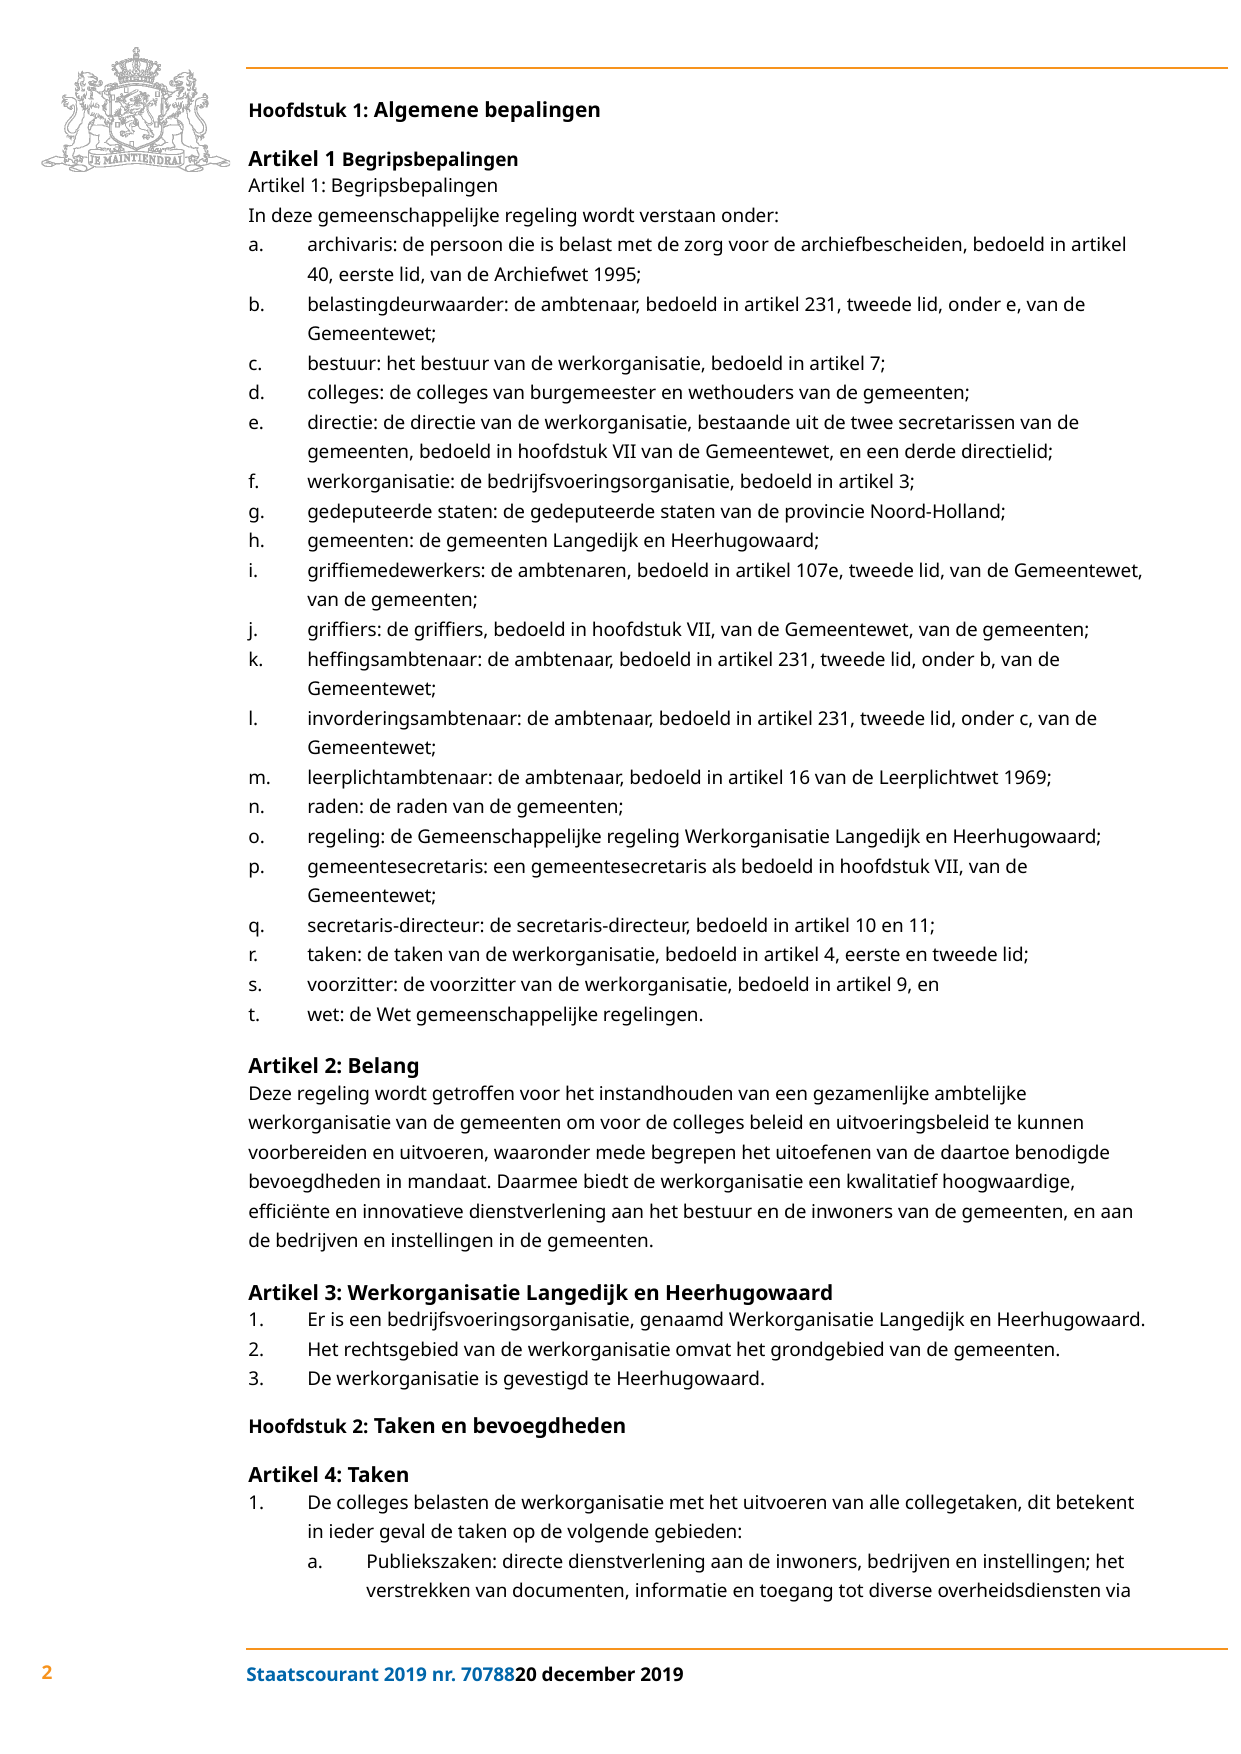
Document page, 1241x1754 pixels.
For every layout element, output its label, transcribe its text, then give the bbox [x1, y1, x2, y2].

list taken: de taken van de werkorganisatie, bedoeld in artikel 4, eerste en tweede lid; [248, 942, 1152, 967]
list belastingdeurwaarder: de ambtenaar, bedoeld in artikel 231, tweede lid, onder e, van de Gemeentewet; [248, 291, 1152, 346]
text Artikel 1 Begripsbepalingen [248, 144, 1152, 172]
text Artikel 3: Werkorganisatie Langedijk en Heerhugowaard [248, 1278, 1152, 1306]
list gemeenten: de gemeenten Langedijk en Heerhugowaard; [248, 527, 1152, 553]
list directie: de directie van de werkorganisatie, bestaande uit de twee secretarissen van de gemeenten, bedoeld in hoofdstuk VII van de Gemeentewet, en een derde directielid; [248, 409, 1152, 464]
text In deze gemeenschappelijke regeling wordt verstaan onder: [248, 202, 1152, 228]
list secretaris-directeur: de secretaris-directeur, bedoeld in artikel 10 en 11; [248, 912, 1152, 938]
list gedeputeerde staten: de gedeputeerde staten van de provincie Noord-Holland; [248, 498, 1152, 524]
list leerplichtambtenaar: de ambtenaar, bedoeld in artikel 16 van de Leerplichtwet 1969; [248, 764, 1152, 790]
text Artikel 1: Begripsbepalingen [248, 172, 1152, 198]
list wet: de Wet gemeenschappelijke regelingen. [248, 1001, 1152, 1027]
list Er is een bedrijfsvoeringsorganisatie, genaamd Werkorganisatie Langedijk en Heerhugowaard. [248, 1306, 1152, 1332]
list colleges: de colleges van burgemeester en wethouders van de gemeenten; [248, 379, 1152, 405]
list griffiers: de griffiers, bedoeld in hoofdstuk VII, van de Gemeentewet, van de gemeenten; [248, 616, 1152, 642]
list Publiekszaken: directe dienstverlening aan de inwoners, bedrijven en instellingen; het verstrekken van documenten, informatie en toegang tot diverse overheidsdiensten via [307, 1548, 1152, 1603]
list griffiemedewerkers: de ambtenaren, bedoeld in artikel 107e, tweede lid, van de Gemeentewet, van de gemeenten; [248, 557, 1152, 612]
list gemeentesecretaris: een gemeentesecretaris als bedoeld in hoofdstuk VII, van de Gemeentewet; [248, 853, 1152, 908]
text Artikel 4: Taken [248, 1461, 1152, 1489]
list voorzitter: de voorzitter van de werkorganisatie, bedoeld in artikel 9, en [248, 971, 1152, 997]
text Deze regeling wordt getroffen voor het instandhouden van een gezamenlijke ambtelijke werkorganisatie van de gemeenten om voor de colleges beleid en uitvoeringsbeleid te kunnen voorbereiden en uitvoeren, waaronder mede begrepen het uitoefenen van de daartoe benodigde bevoegdheden in mandaat. Daarmee biedt de werkorganisatie een kwalitatief hoogwaardige, efficiënte en innovatieve dienstverlening aan het bestuur en de inwoners van de gemeenten, en aan de bedrijven en instellingen in de gemeenten. [248, 1080, 1152, 1253]
text Hoofdstuk 2: Taken en bevoegdheden [248, 1411, 1152, 1440]
list Het rechtsgebied van de werkorganisatie omvat het grondgebied van de gemeenten. [248, 1336, 1152, 1362]
list werkorganisatie: de bedrijfsvoeringsorganisatie, bedoeld in artikel 3; [248, 468, 1152, 494]
picture [41, 47, 231, 172]
text Artikel 2: Belang [248, 1051, 1152, 1080]
list bestuur: het bestuur van de werkorganisatie, bedoeld in artikel 7; [248, 350, 1152, 376]
text Hoofdstuk 1: Algemene bepalingen [248, 95, 1152, 123]
list De colleges belasten de werkorganisatie met het uitvoeren van alle collegetaken, dit betekent in ieder geval de taken op de volgende gebieden: [248, 1489, 1152, 1544]
list archivaris: de persoon die is belast met de zorg voor de archiefbescheiden, bedoeld in artikel 40, eerste lid, van de Archiefwet 1995; [248, 232, 1152, 287]
list invorderingsambtenaar: de ambtenaar, bedoeld in artikel 231, tweede lid, onder c, van de Gemeentewet; [248, 705, 1152, 760]
list regeling: de Gemeenschappelijke regeling Werkorganisatie Langedijk en Heerhugowaard; [248, 823, 1152, 849]
list heffingsambtenaar: de ambtenaar, bedoeld in artikel 231, tweede lid, onder b, van de Gemeentewet; [248, 646, 1152, 701]
list De werkorganisatie is gevestigd te Heerhugowaard. [248, 1366, 1152, 1391]
list raden: de raden van de gemeenten; [248, 794, 1152, 819]
